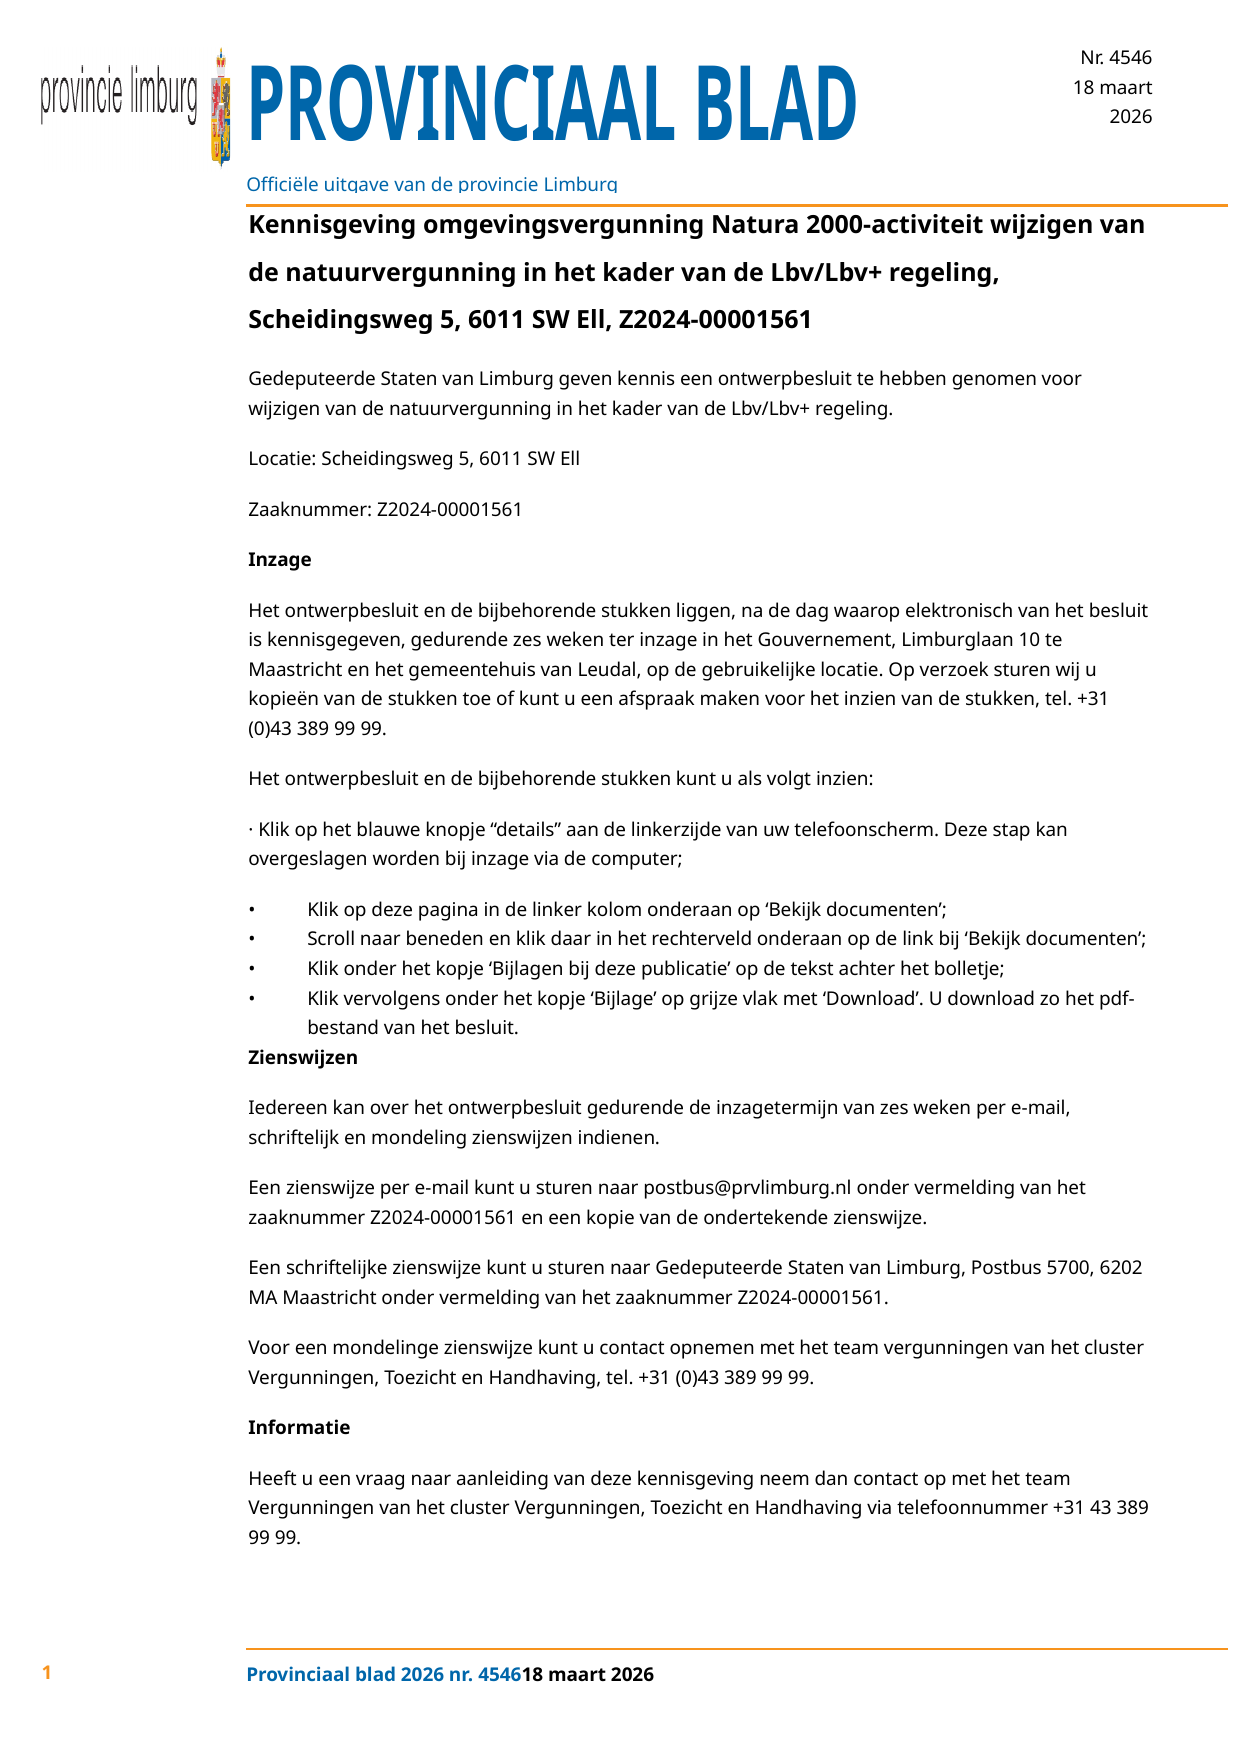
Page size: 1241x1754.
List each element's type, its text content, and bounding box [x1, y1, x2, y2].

text Zienswijzen [248, 1044, 1152, 1069]
text Inzage [248, 546, 1152, 572]
text Voor een mondelinge zienswijze kunt u contact opnemen met het team vergunningen van het cluster Vergunningen, Toezicht en Handhaving, tel. +31 (0)43 389 99 99. [248, 1334, 1152, 1389]
text Zaaknummer: Z2024-00001561 [248, 496, 1152, 522]
text Locatie: Scheidingsweg 5, 6011 SW Ell [248, 446, 1152, 471]
text Gedeputeerde Staten van Limburg geven kennis een ontwerpbesluit te hebben genomen voor wijzigen van de natuurvergunning in het kader van de Lbv/Lbv+ regeling. [248, 366, 1152, 421]
text Heeft u een vraag naar aanleiding van deze kennisgeving neem dan contact op met het team Vergunningen van het cluster Vergunningen, Toezicht en Handhaving via telefoonnummer +31 43 389 99 99. [248, 1465, 1152, 1549]
text Het ontwerpbesluit en de bijbehorende stukken kunt u als volgt inzien: [248, 766, 1152, 791]
text Kennisgeving omgevingsvergunning Natura 2000-activiteit wijzigen van de natuurvergunning in het kader van de Lbv/Lbv+ regeling, Scheidingsweg 5, 6011 SW Ell, Z2024-00001561 [248, 207, 1152, 336]
text Het ontwerpbesluit en de bijbehorende stukken liggen, na de dag waarop elektronisch van het besluit is kennisgegeven, gedurende zes weken ter inzage in het Gouvernement, Limburglaan 10 te Maastricht en het gemeentehuis van Leudal, op de gebruikelijke locatie. Op verzoek sturen wij u kopieën van de stukken toe of kunt u een afspraak maken voor het inzien van de stukken, tel. +31 (0)43 389 99 99. [248, 597, 1152, 741]
list Scroll naar beneden en klik daar in het rechterveld onderaan op de link bij ‘Bekijk documenten’; [248, 926, 1152, 951]
text · Klik op het blauwe knopje “details” aan de linkerzijde van uw telefoonscherm. Deze stap kan overgeslagen worden bij inzage via de computer; [248, 816, 1152, 871]
text Een schriftelijke zienswijze kunt u sturen naar Gedeputeerde Staten van Limburg, Postbus 5700, 6202 MA Maastricht onder vermelding van het zaaknummer Z2024-00001561. [248, 1254, 1152, 1309]
text Informatie [248, 1414, 1152, 1440]
list Klik op deze pagina in de linker kolom onderaan op ‘Bekijk documenten’; [248, 896, 1152, 922]
text Iedereen kan over het ontwerpbesluit gedurende de inzagetermijn van zes weken per e-mail, schriftelijk en mondeling zienswijzen indienen. [248, 1094, 1152, 1149]
picture [41, 47, 231, 172]
text Een zienswijze per e-mail kunt u sturen naar postbus@prvlimburg.nl onder vermelding van het zaaknummer Z2024-00001561 en een kopie van de ondertekende zienswijze. [248, 1174, 1152, 1229]
list Klik onder het kopje ‘Bijlagen bij deze publicatie’ op de tekst achter het bolletje; [248, 955, 1152, 981]
list Klik vervolgens onder het kopje ‘Bijlage’ op grijze vlak met ‘Download’. U download zo het pdf-bestand van het besluit. [248, 985, 1152, 1040]
